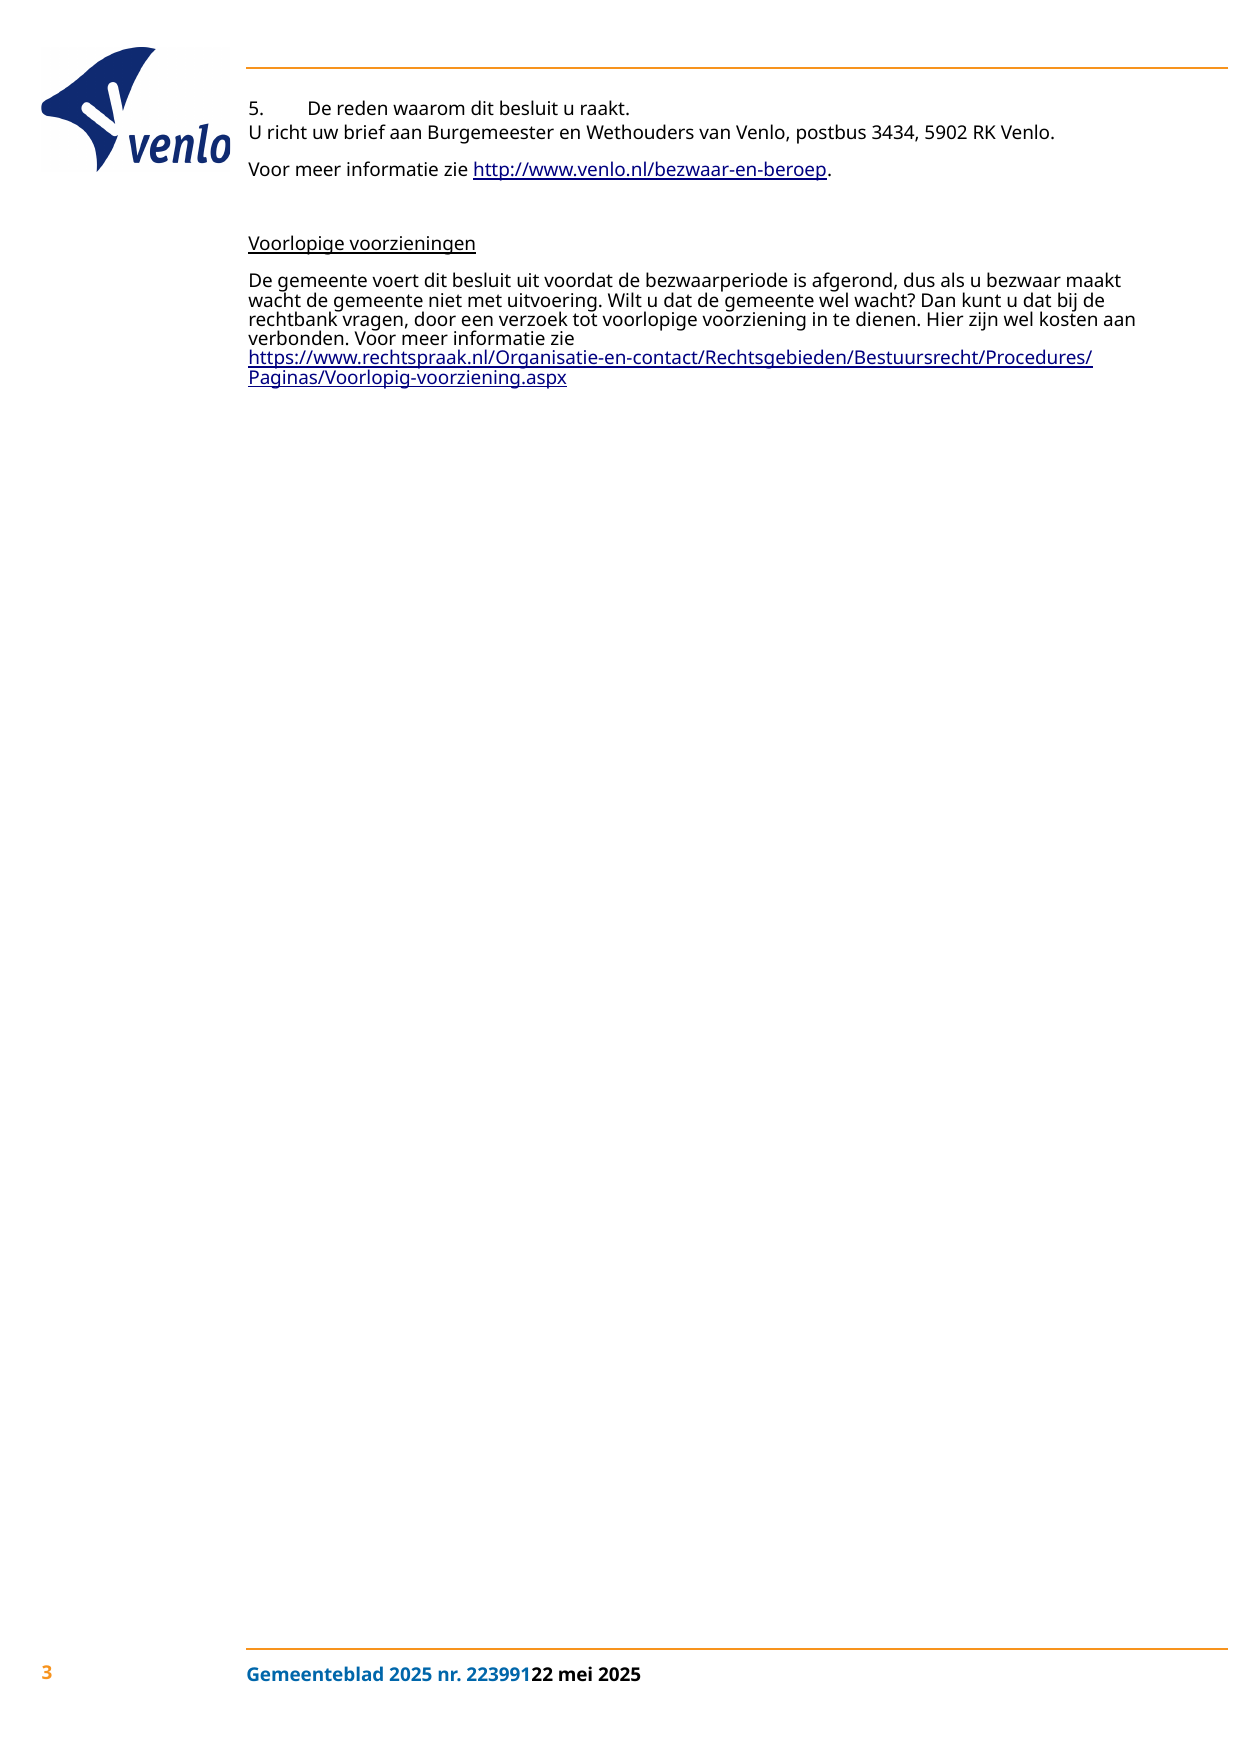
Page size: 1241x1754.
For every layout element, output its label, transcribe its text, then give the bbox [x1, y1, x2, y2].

text U richt uw brief aan Burgemeester en Wethouders van Venlo, postbus 3434, 5902 RK Venlo. [248, 124, 1152, 144]
text Voorlopige voorzieningen [248, 235, 1152, 254]
text De gemeente voert dit besluit uit voordat de bezwaarperiode is afgerond, dus als u bezwaar maakt wacht de gemeente niet met uitvoering. Wilt u dat de gemeente wel wacht? Dan kunt u dat bij de rechtbank vragen, door een verzoek tot voorlopige voorziening in te dienen. Hier zijn wel kosten aan verbonden. Voor meer informatie zie https://www.rechtspraak.nl/Organisatie-en-contact/Rechtsgebieden/Bestuursrecht/Procedures/Paginas/Voorlopig-voorziening.aspx [248, 272, 1152, 388]
list De reden waarom dit besluit u raakt. [248, 95, 1152, 121]
picture [41, 47, 231, 172]
text Voor meer informatie zie http://www.venlo.nl/bezwaar-en-beroep. [248, 161, 1152, 181]
